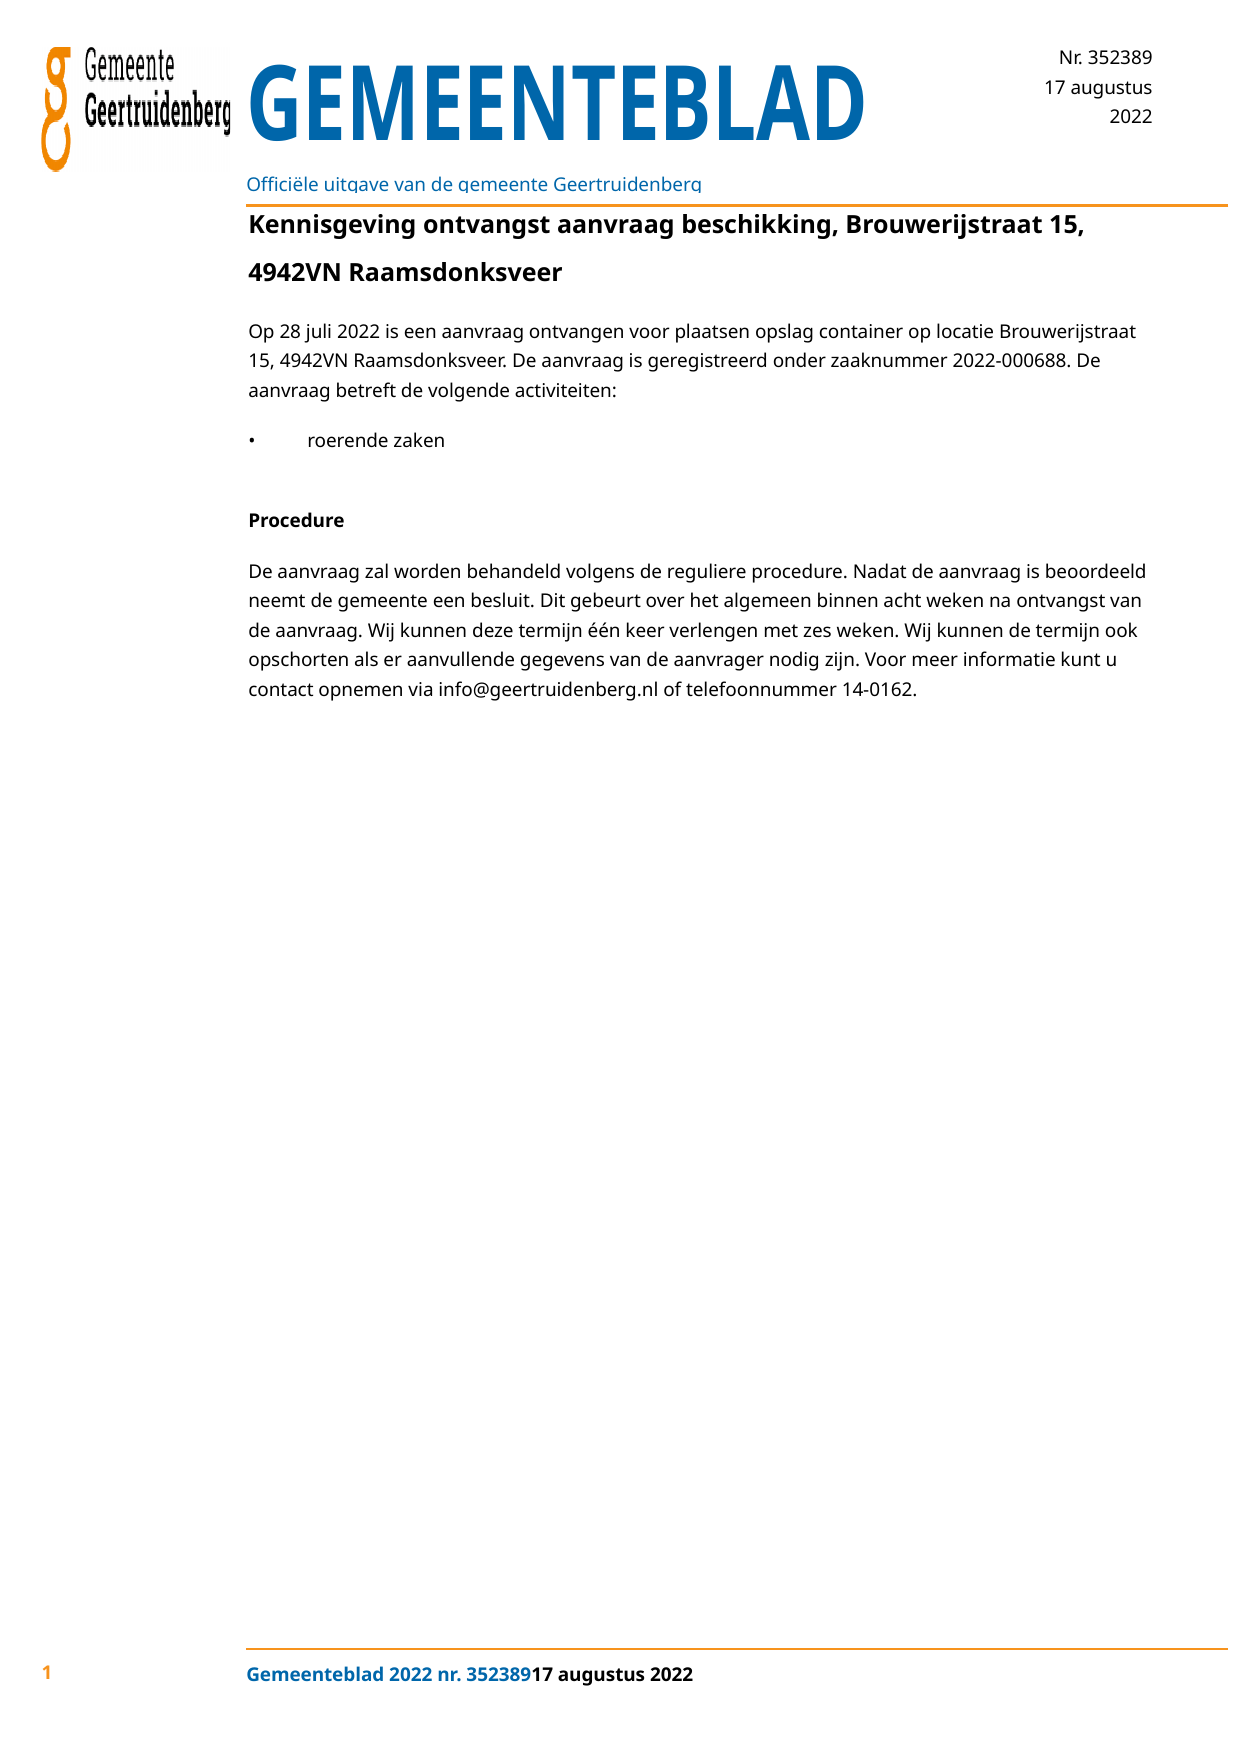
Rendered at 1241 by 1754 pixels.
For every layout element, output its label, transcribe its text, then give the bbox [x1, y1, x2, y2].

text De aanvraag zal worden behandeld volgens de reguliere procedure. Nadat de aanvraag is beoordeeld neemt de gemeente een besluit. Dit gebeurt over het algemeen binnen acht weken na ontvangst van de aanvraag. Wij kunnen deze termijn één keer verlengen met zes weken. Wij kunnen de termijn ook opschorten als er aanvullende gegevens van de aanvrager nodig zijn. Voor meer informatie kunt u contact opnemen via info@geertruidenberg.nl of telefoonnummer 14-0162. [248, 558, 1152, 702]
text Kennisgeving ontvangst aanvraag beschikking, Brouwerijstraat 15, 4942VN Raamsdonksveer [248, 207, 1152, 288]
list roerende zaken [248, 427, 1152, 453]
text Procedure [248, 507, 1152, 533]
picture [41, 47, 231, 172]
text Op 28 juli 2022 is een aanvraag ontvangen voor plaatsen opslag container op locatie Brouwerijstraat 15, 4942VN Raamsdonksveer. De aanvraag is geregistreerd onder zaaknummer 2022-000688. De aanvraag betreft de volgende activiteiten: [248, 318, 1152, 403]
